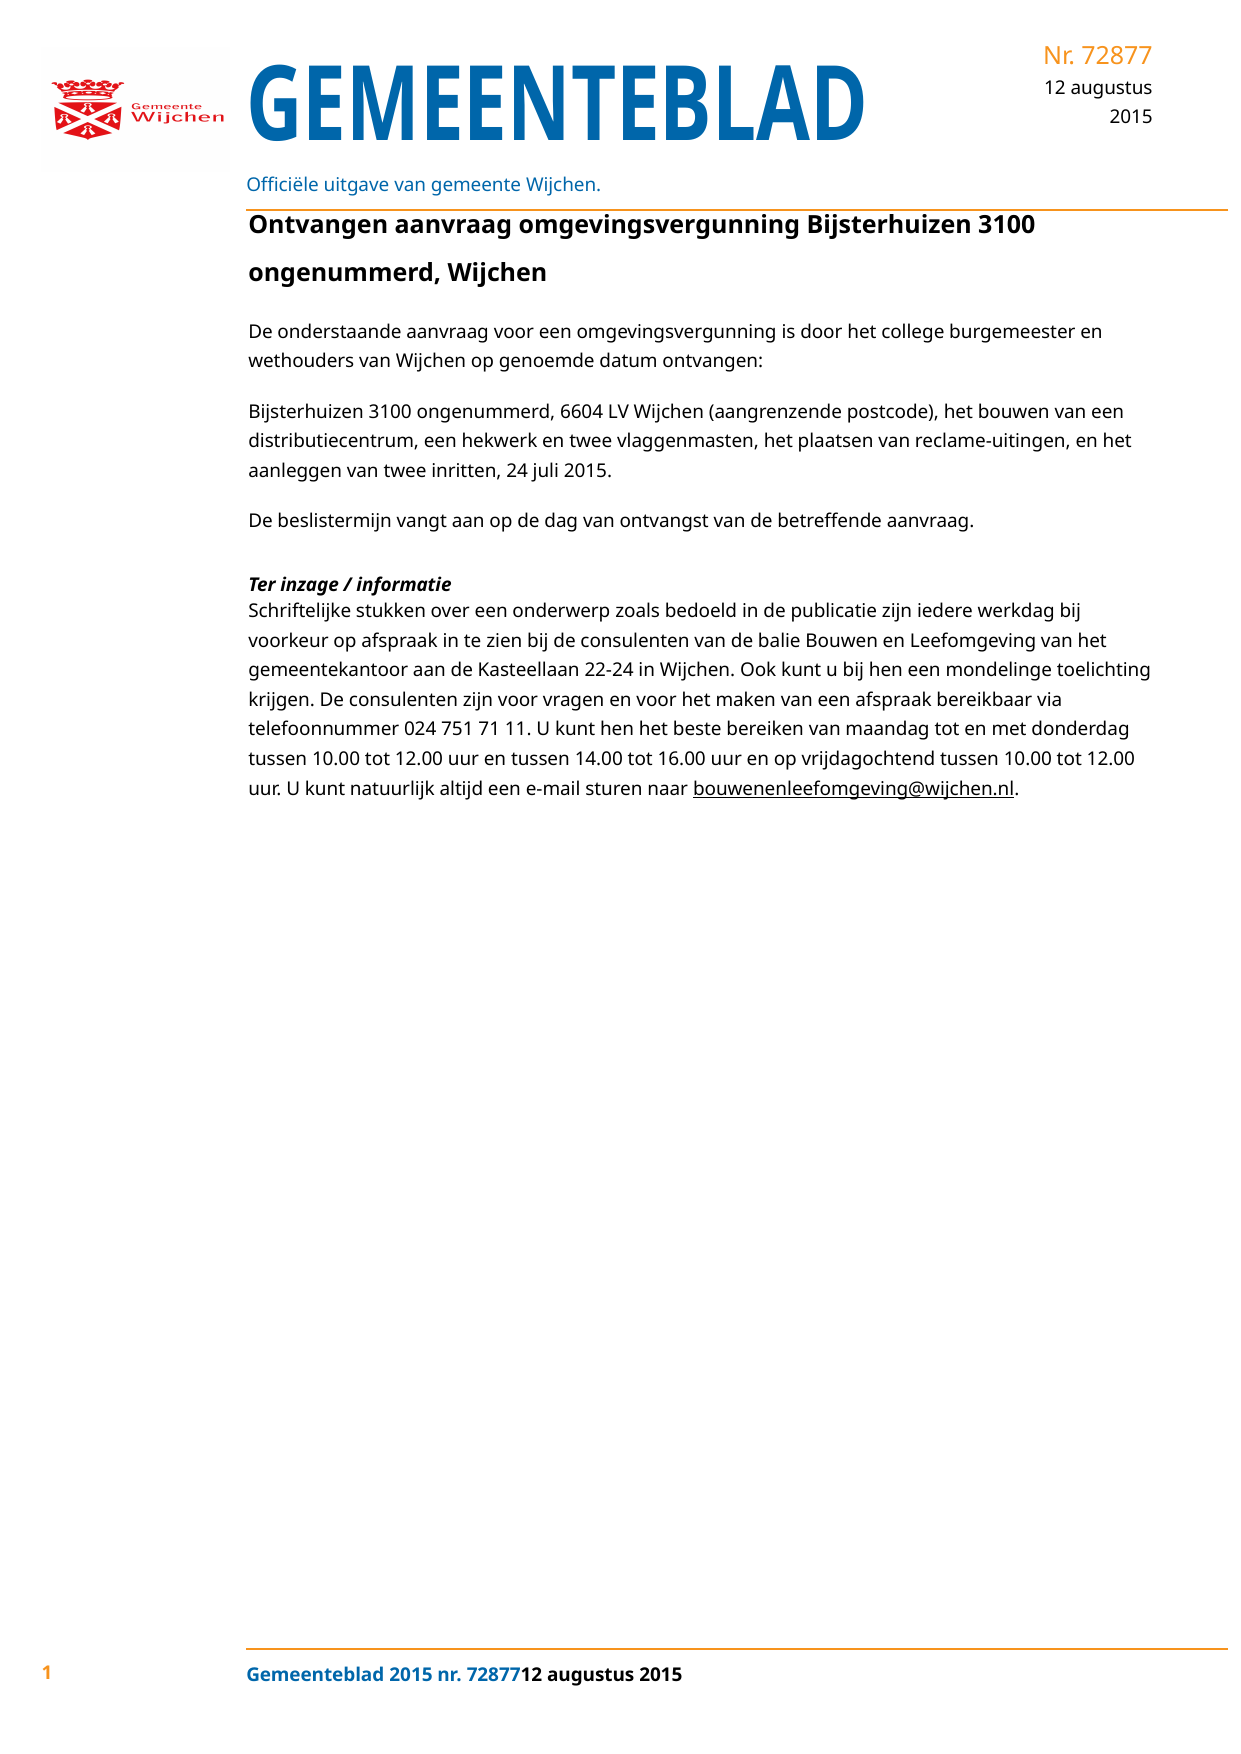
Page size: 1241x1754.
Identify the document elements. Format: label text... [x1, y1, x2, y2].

picture [41, 47, 231, 172]
text Schriftelijke stukken over een onderwerp zoals bedoeld in de publicatie zijn iedere werkdag bij voorkeur op afspraak in te zien bij de consulenten van de balie Bouwen en Leefomgeving van het gemeentekantoor aan de Kasteellaan 22-24 in Wijchen. Ook kunt u bij hen een mondelinge toelichting krijgen. De consulenten zijn voor vragen en voor het maken van een afspraak bereikbaar via telefoonnummer 024 751 71 11. U kunt hen het beste bereiken van maandag tot en met donderdag tussen 10.00 tot 12.00 uur en tussen 14.00 tot 16.00 uur en op vrijdagochtend tussen 10.00 tot 12.00 uur. U kunt natuurlijk altijd een e-mail sturen naar bouwenenleefomgeving@wijchen.nl. [248, 597, 1152, 800]
text Ontvangen aanvraag omgevingsvergunning Bijsterhuizen 3100 ongenummerd, Wijchen [248, 211, 1152, 288]
text De onderstaande aanvraag voor een omgevingsvergunning is door het college burgemeester en wethouders van Wijchen op genoemde datum ontvangen: [248, 318, 1152, 373]
text De beslistermijn vangt aan op de dag van ontvangst van de betreffende aanvraag. [248, 507, 1152, 533]
text Ter inzage / informatie [248, 571, 1152, 597]
text Bijsterhuizen 3100 ongenummerd, 6604 LV Wijchen (aangrenzende postcode), het bouwen van een distributiecentrum, een hekwerk en twee vlaggenmasten, het plaatsen van reclame-uitingen, en het aanleggen van twee inritten, 24 juli 2015. [248, 398, 1152, 483]
